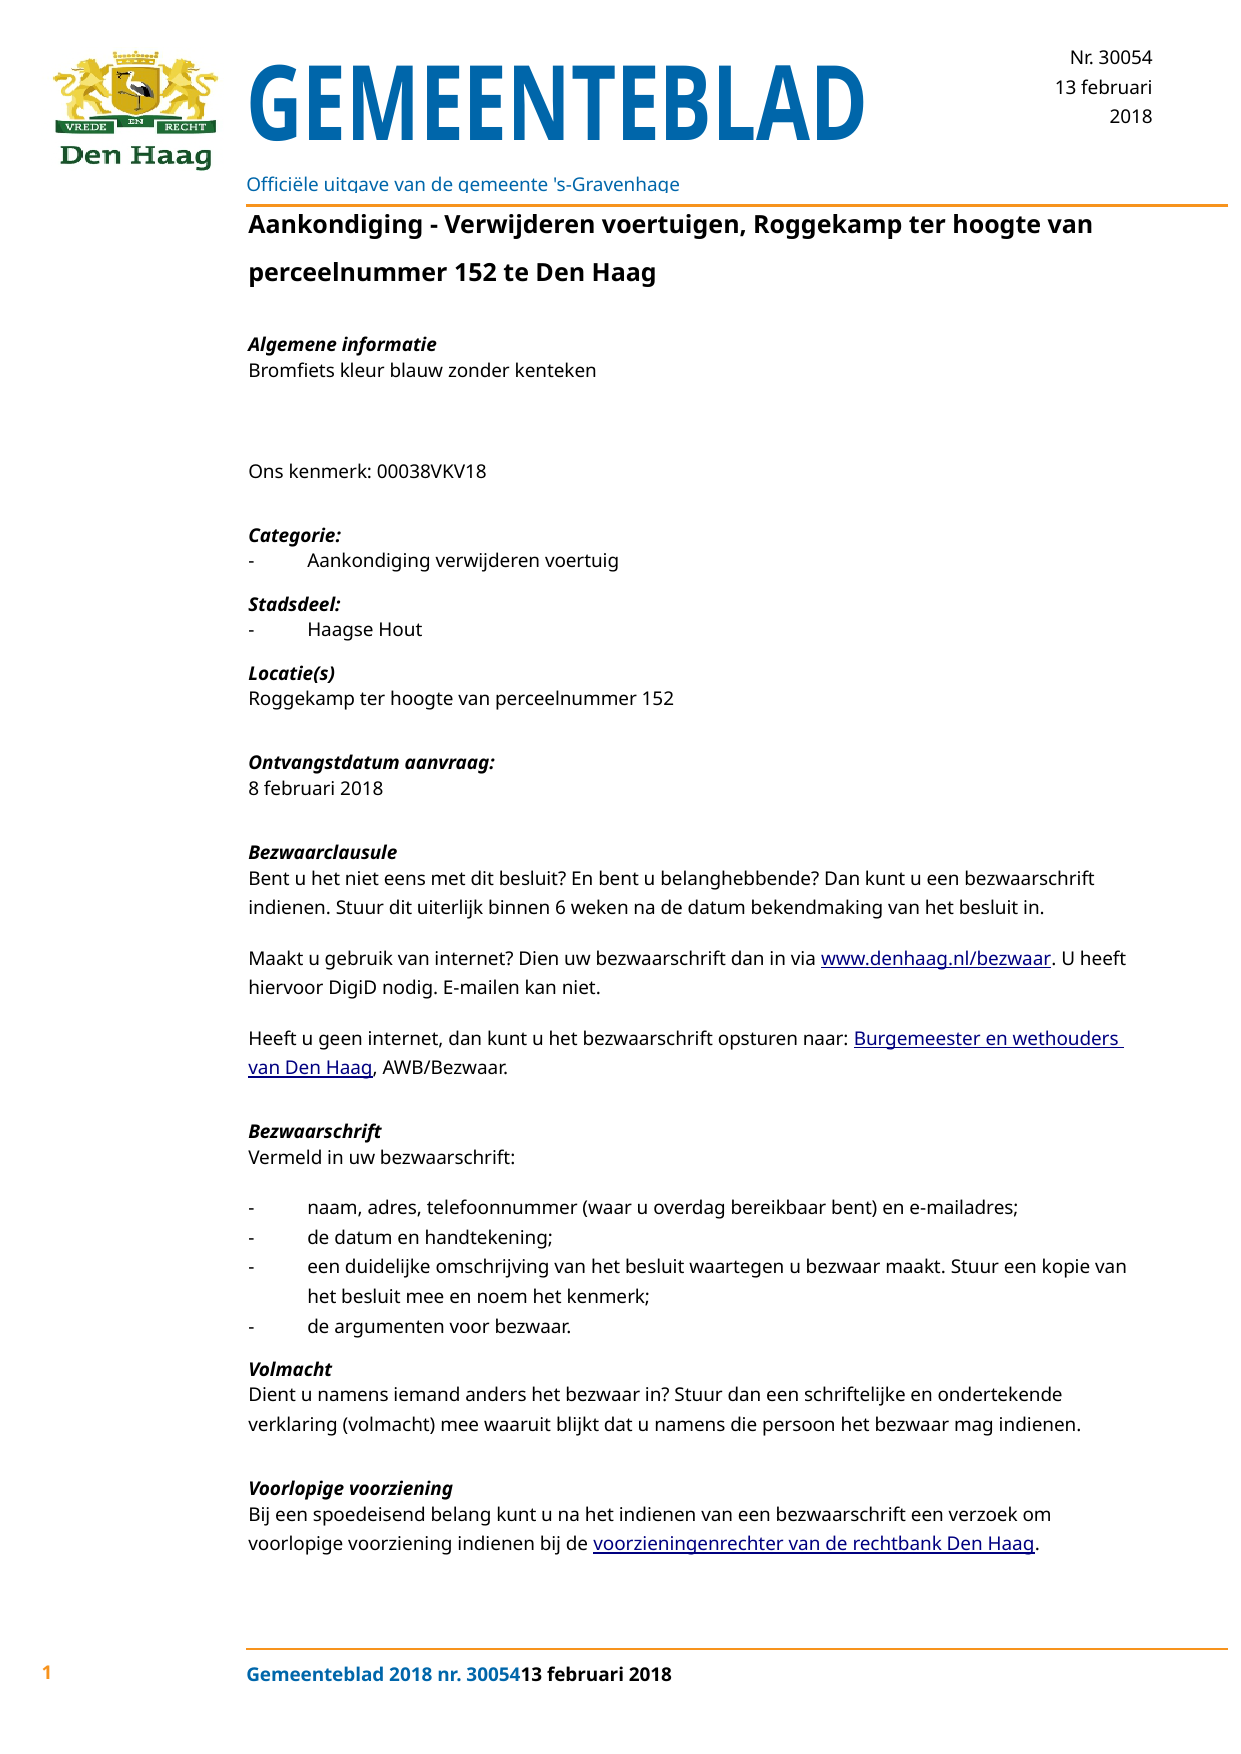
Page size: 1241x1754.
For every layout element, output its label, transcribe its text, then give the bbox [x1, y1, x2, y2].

text Bij een spoedeisend belang kunt u na het indienen van een bezwaarschrift een verzoek om voorlopige voorziening indienen bij de voorzieningenrechter van de rechtbank Den Haag. [248, 1501, 1152, 1556]
list Aankondiging verwijderen voertuig [248, 548, 1152, 573]
text Dient u namens iemand anders het bezwaar in? Stuur dan een schriftelijke en ondertekende verklaring (volmacht) mee waaruit blijkt dat u namens die persoon het bezwaar mag indienen. [248, 1382, 1152, 1437]
list Haagse Hout [248, 617, 1152, 642]
text Roggekamp ter hoogte van perceelnummer 152 [248, 685, 1152, 711]
text Voorlopige voorziening [248, 1475, 1152, 1501]
text Bromfiets kleur blauw zonder kenteken [248, 357, 1152, 383]
list een duidelijke omschrijving van het besluit waartegen u bezwaar maakt. Stuur een kopie van het besluit mee en noem het kenmerk; [248, 1254, 1152, 1309]
text Volmacht [248, 1356, 1152, 1382]
list de datum en handtekening; [248, 1224, 1152, 1250]
text Stadsdeel: [248, 591, 1152, 617]
text Vermeld in uw bezwaarschrift: [248, 1144, 1152, 1170]
text Algemene informatie [248, 331, 1152, 357]
text Bent u het niet eens met dit besluit? En bent u belanghebbende? Dan kunt u een bezwaarschrift indienen. Stuur dit uiterlijk binnen 6 weken na de datum bekendmaking van het besluit in. [248, 865, 1152, 920]
picture [41, 47, 231, 172]
text Ontvangstdatum aanvraag: [248, 749, 1152, 775]
text Bezwaarschrift [248, 1118, 1152, 1144]
list de argumenten voor bezwaar. [248, 1313, 1152, 1338]
text Locatie(s) [248, 660, 1152, 685]
text Aankondiging - Verwijderen voertuigen, Roggekamp ter hoogte van perceelnummer 152 te Den Haag [248, 207, 1152, 288]
text Heeft u geen internet, dan kunt u het bezwaarschrift opsturen naar: Burgemeester en wethouders van Den Haag, AWB/Bezwaar. [248, 1025, 1152, 1080]
text Bezwaarclausule [248, 839, 1152, 865]
text Maakt u gebruik van internet? Dien uw bezwaarschrift dan in via www.denhaag.nl/bezwaar. U heeft hiervoor DigiD nodig. E-mailen kan niet. [248, 945, 1152, 1000]
text 8 februari 2018 [248, 775, 1152, 801]
text Ons kenmerk: 00038VKV18 [248, 458, 1152, 484]
list naam, adres, telefoonnummer (waar u overdag bereikbaar bent) en e-mailadres; [248, 1194, 1152, 1220]
text Categorie: [248, 522, 1152, 548]
